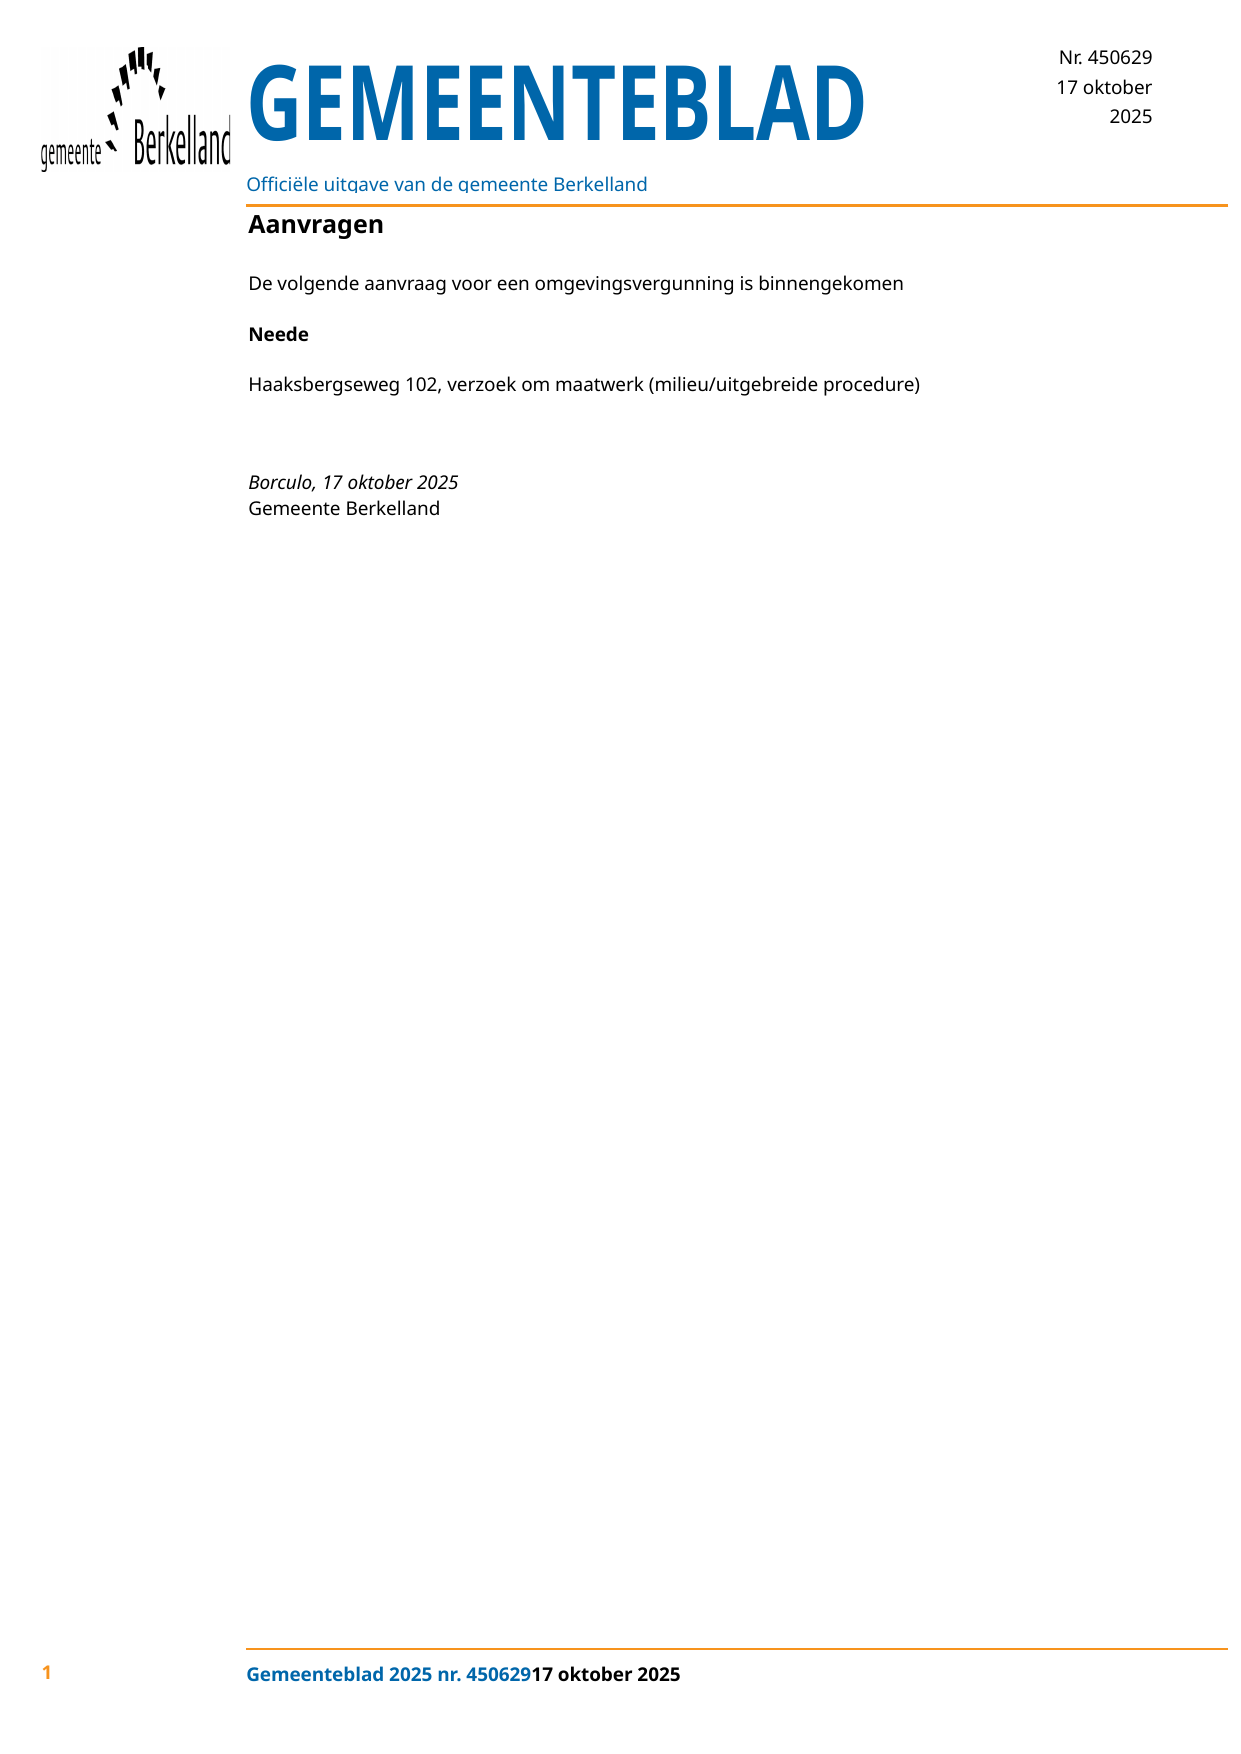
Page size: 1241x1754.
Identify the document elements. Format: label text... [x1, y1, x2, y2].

text De volgende aanvraag voor een omgevingsvergunning is binnengekomen [248, 270, 1152, 296]
text Neede [248, 321, 1152, 346]
text Haaksbergseweg 102, verzoek om maatwerk (milieu/uitgebreide procedure) [248, 371, 1152, 397]
text Aanvragen [248, 207, 1152, 241]
text Gemeente Berkelland [248, 495, 1152, 521]
text Borculo, 17 oktober 2025 [248, 469, 1152, 495]
picture [41, 47, 231, 172]
